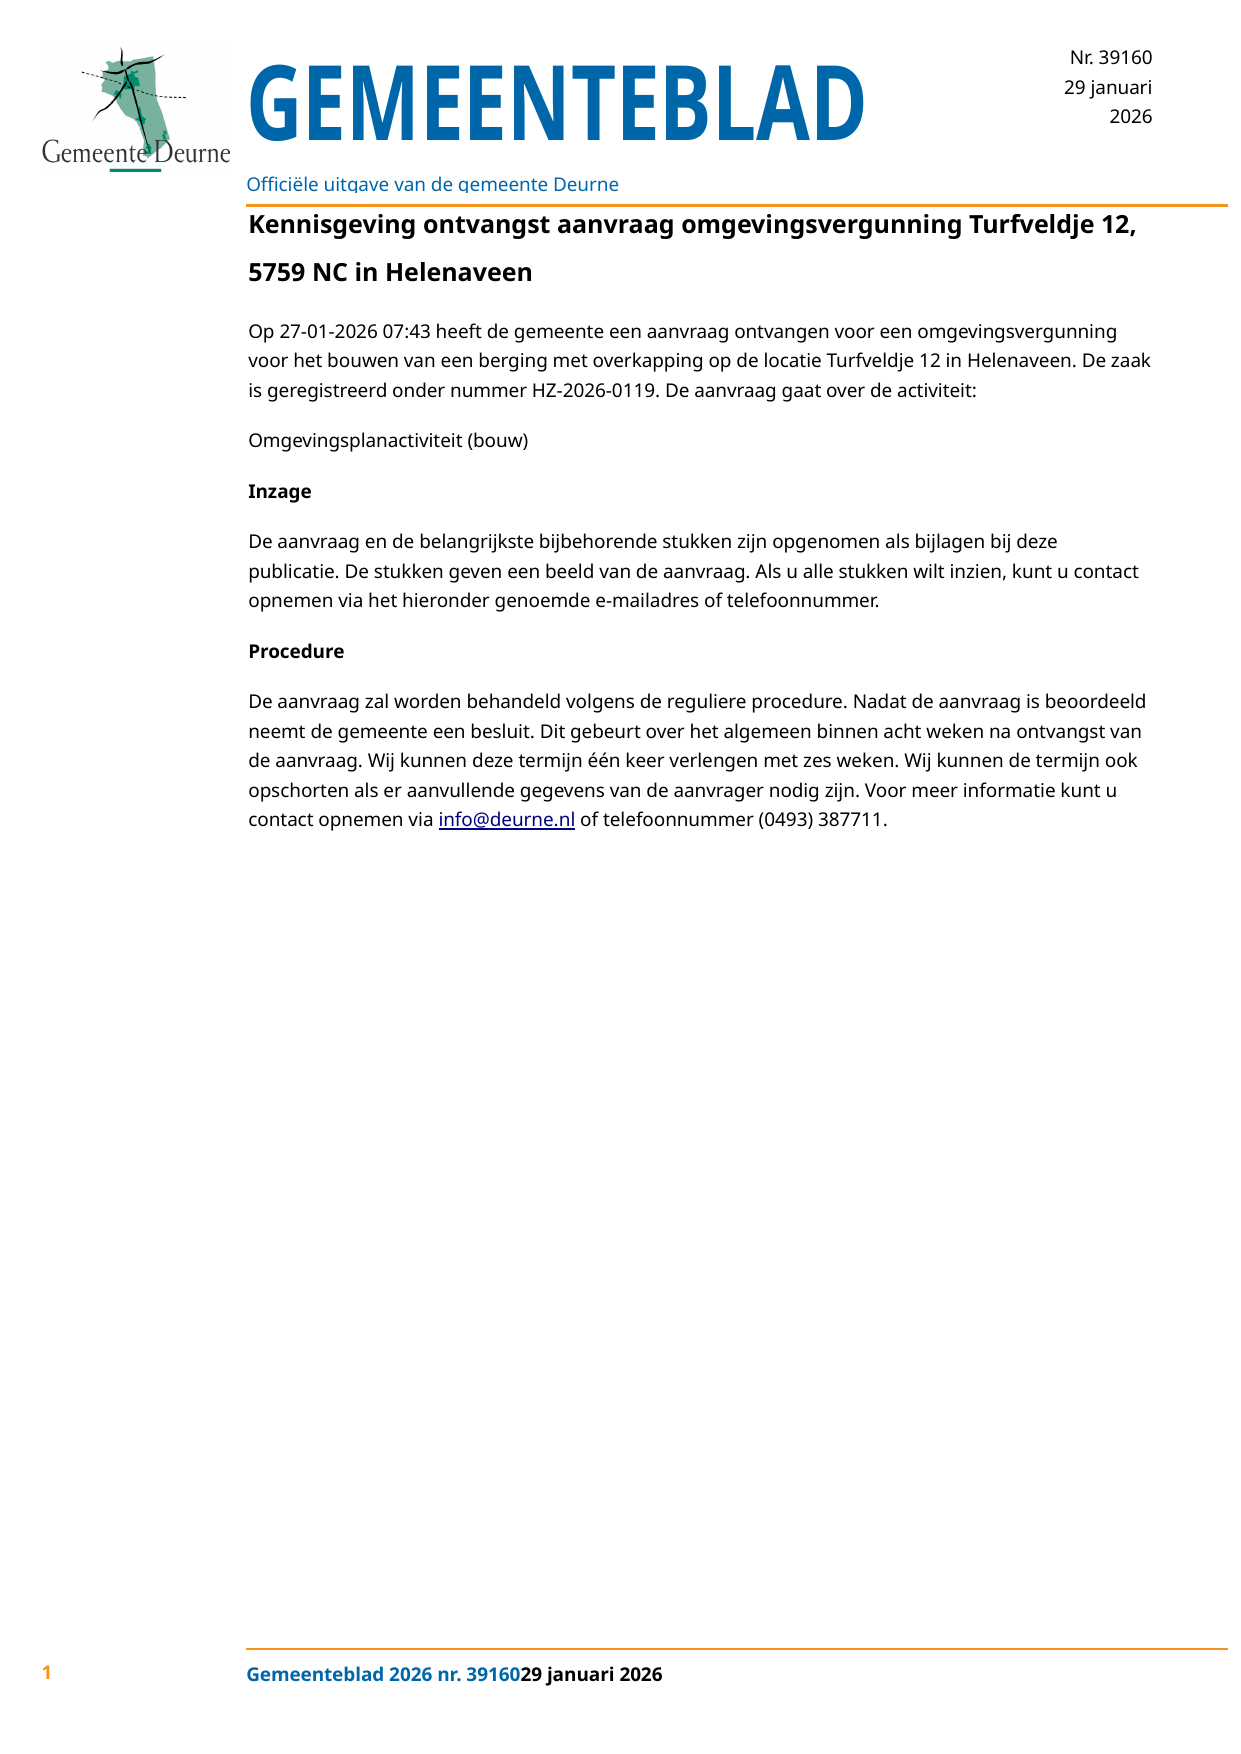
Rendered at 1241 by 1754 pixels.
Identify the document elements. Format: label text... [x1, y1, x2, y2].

picture [41, 47, 231, 172]
text De aanvraag zal worden behandeld volgens de reguliere procedure. Nadat de aanvraag is beoordeeld neemt de gemeente een besluit. Dit gebeurt over het algemeen binnen acht weken na ontvangst van de aanvraag. Wij kunnen deze termijn één keer verlengen met zes weken. Wij kunnen de termijn ook opschorten als er aanvullende gegevens van de aanvrager nodig zijn. Voor meer informatie kunt u contact opnemen via info@deurne.nl of telefoonnummer (0493) 387711. [248, 688, 1152, 832]
text Omgevingsplanactiviteit (bouw) [248, 427, 1152, 453]
text Kennisgeving ontvangst aanvraag omgevingsvergunning Turfveldje 12, 5759 NC in Helenaveen [248, 207, 1152, 288]
text Op 27-01-2026 07:43 heeft de gemeente een aanvraag ontvangen voor een omgevingsvergunning voor het bouwen van een berging met overkapping op de locatie Turfveldje 12 in Helenaveen. De zaak is geregistreerd onder nummer HZ-2026-0119. De aanvraag gaat over de activiteit: [248, 318, 1152, 403]
text De aanvraag en de belangrijkste bijbehorende stukken zijn opgenomen als bijlagen bij deze publicatie. De stukken geven een beeld van de aanvraag. Als u alle stukken wilt inzien, kunt u contact opnemen via het hieronder genoemde e-mailadres of telefoonnummer. [248, 528, 1152, 613]
text Procedure [248, 638, 1152, 664]
text Inzage [248, 478, 1152, 504]
